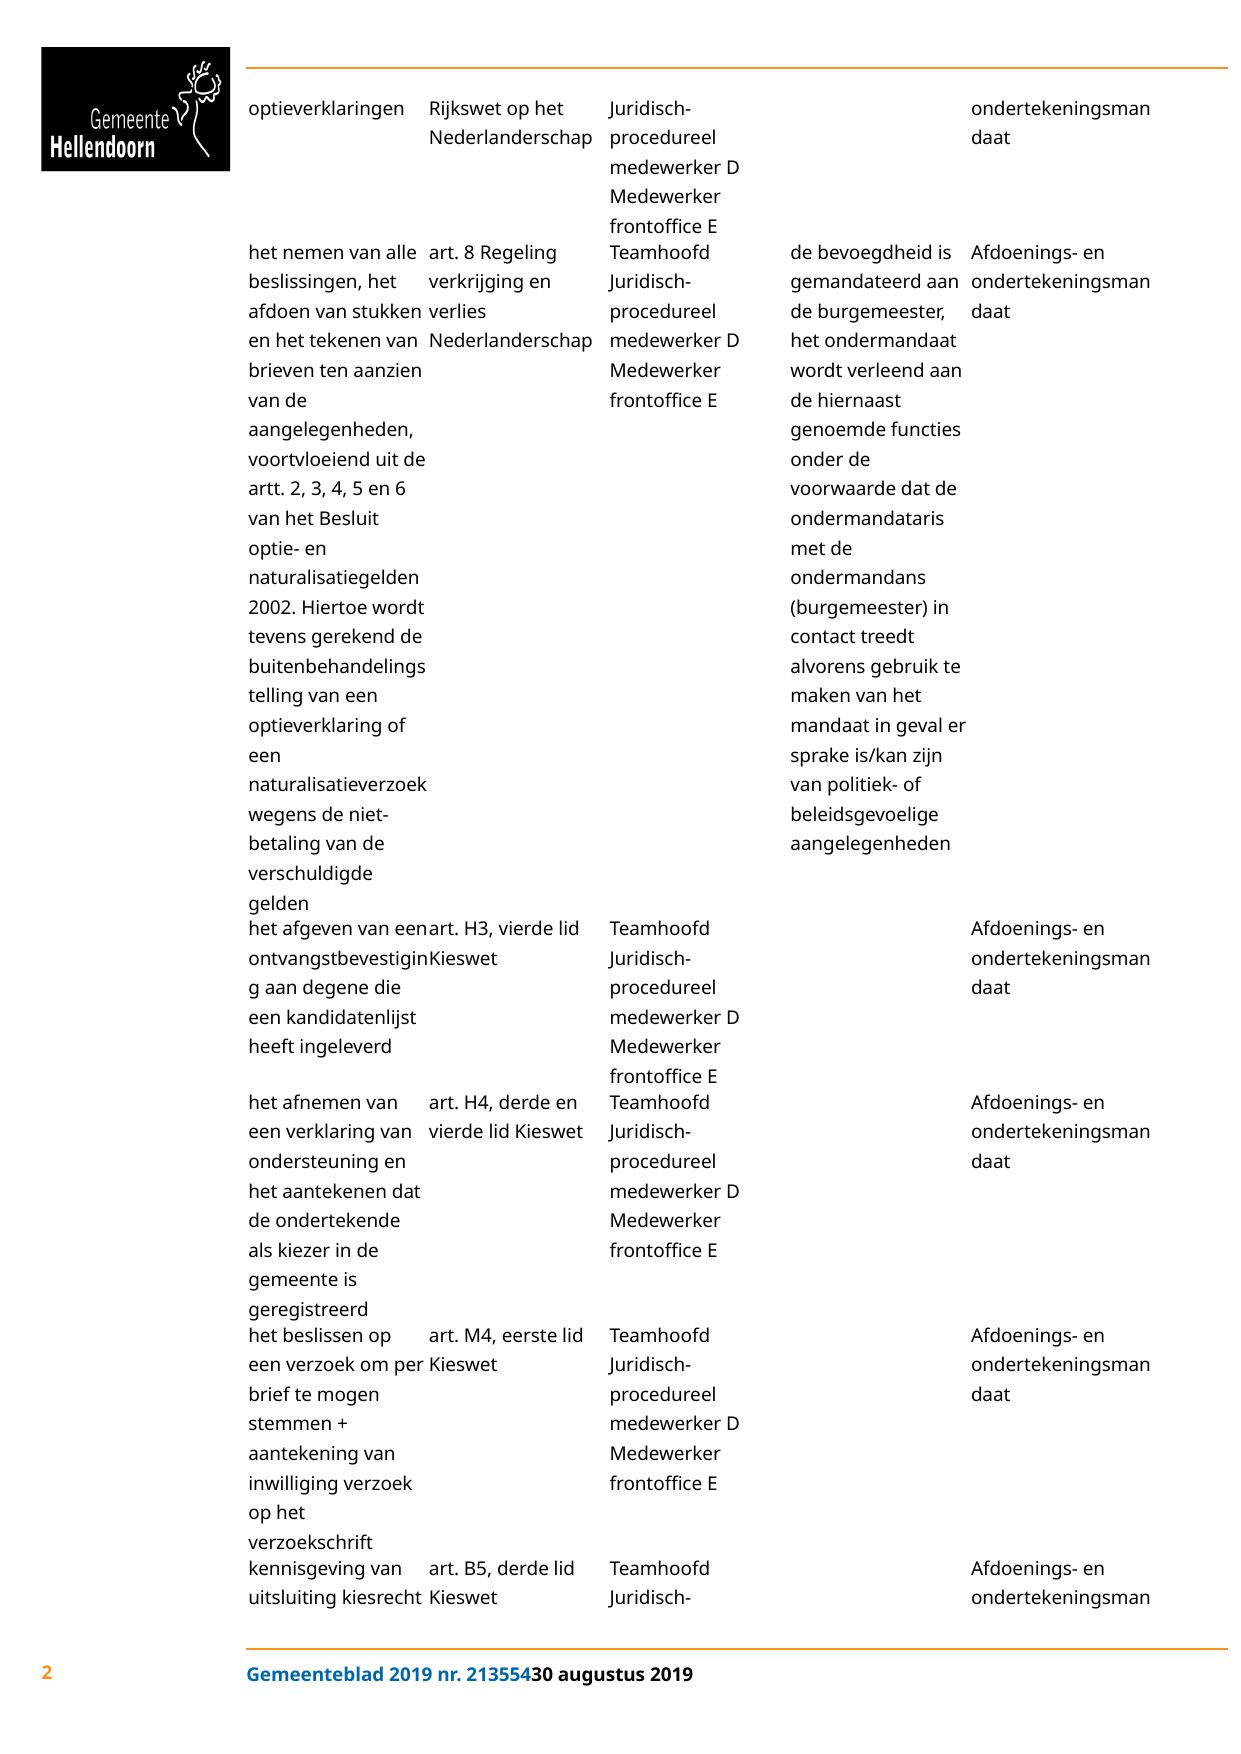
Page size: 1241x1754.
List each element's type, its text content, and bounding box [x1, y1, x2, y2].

table_cell art. H3, vierde lid Kieswet [429, 915, 609, 1089]
table_cell art. H4, derde en vierde lid Kieswet [429, 1089, 609, 1322]
table_cell het afgeven van een ontvangstbevestiging aan degene die een kandidatenlijst heeft ingeleverd [248, 915, 429, 1089]
table_cell [790, 1089, 971, 1322]
table_cell Juridisch-procedureel medewerker D Medewerker frontoffice E [609, 95, 790, 239]
table_cell Teamhoofd Juridisch-procedureel medewerker D Medewerker frontoffice E [609, 1322, 790, 1555]
table_cell art. M4, eerste lid Kieswet [429, 1322, 609, 1555]
table_cell [790, 915, 971, 1089]
table_cell Rijkswet op het Nederlanderschap [429, 95, 609, 239]
table_cell het nemen van alle beslissingen, het afdoen van stukken en het tekenen van brieven ten aanzien van de aangelegenheden, voortvloeiend uit de artt. 2, 3, 4, 5 en 6 van het Besluit optie- en naturalisatiegelden 2002. Hiertoe wordt tevens gerekend de buitenbehandelingstelling van een optieverklaring of een naturalisatieverzoek wegens de niet- betaling van de verschuldigde gelden [248, 239, 429, 915]
table_cell Teamhoofd Juridisch-procedureel medewerker D Medewerker frontoffice E [609, 1089, 790, 1322]
table_cell kennisgeving van uitsluiting kiesrecht [248, 1555, 429, 1610]
table_cell ondertekeningsmandaat [971, 95, 1152, 239]
table_cell de bevoegdheid is gemandateerd aan de burgemeester, het ondermandaat wordt verleend aan de hiernaast genoemde functies onder de voorwaarde dat de ondermandataris met de ondermandans (burgemeester) in contact treedt alvorens gebruik te maken van het mandaat in geval er sprake is/kan zijn van politiek- of beleidsgevoelige aangelegenheden [790, 239, 971, 915]
table_cell art. B5, derde lid Kieswet [429, 1555, 609, 1610]
table_cell het beslissen op een verzoek om per brief te mogen stemmen + aantekening van inwilliging verzoek op het verzoekschrift [248, 1322, 429, 1555]
table_cell het afnemen van een verklaring van ondersteuning en het aantekenen dat de ondertekende als kiezer in de gemeente is geregistreerd [248, 1089, 429, 1322]
table_cell art. 8 Regeling verkrijging en verlies Nederlanderschap [429, 239, 609, 915]
table_cell optieverklaringen [248, 95, 429, 239]
table_cell Afdoenings- en ondertekeningsmandaat [971, 1322, 1152, 1555]
table_cell Afdoenings- en ondertekeningsmandaat [971, 915, 1152, 1089]
table_cell Teamhoofd Juridisch-procedureel medewerker D Medewerker frontoffice E [609, 239, 790, 915]
table_cell Teamhoofd Juridisch- [609, 1555, 790, 1610]
picture [41, 47, 231, 172]
table_cell [790, 95, 971, 239]
table_cell [790, 1555, 971, 1610]
table_cell [790, 1322, 971, 1555]
table_cell Afdoenings- en ondertekeningsman [971, 1555, 1152, 1610]
table_cell Afdoenings- en ondertekeningsmandaat [971, 239, 1152, 915]
table_cell Afdoenings- en ondertekeningsmandaat [971, 1089, 1152, 1322]
table_cell Teamhoofd Juridisch-procedureel medewerker D Medewerker frontoffice E [609, 915, 790, 1089]
